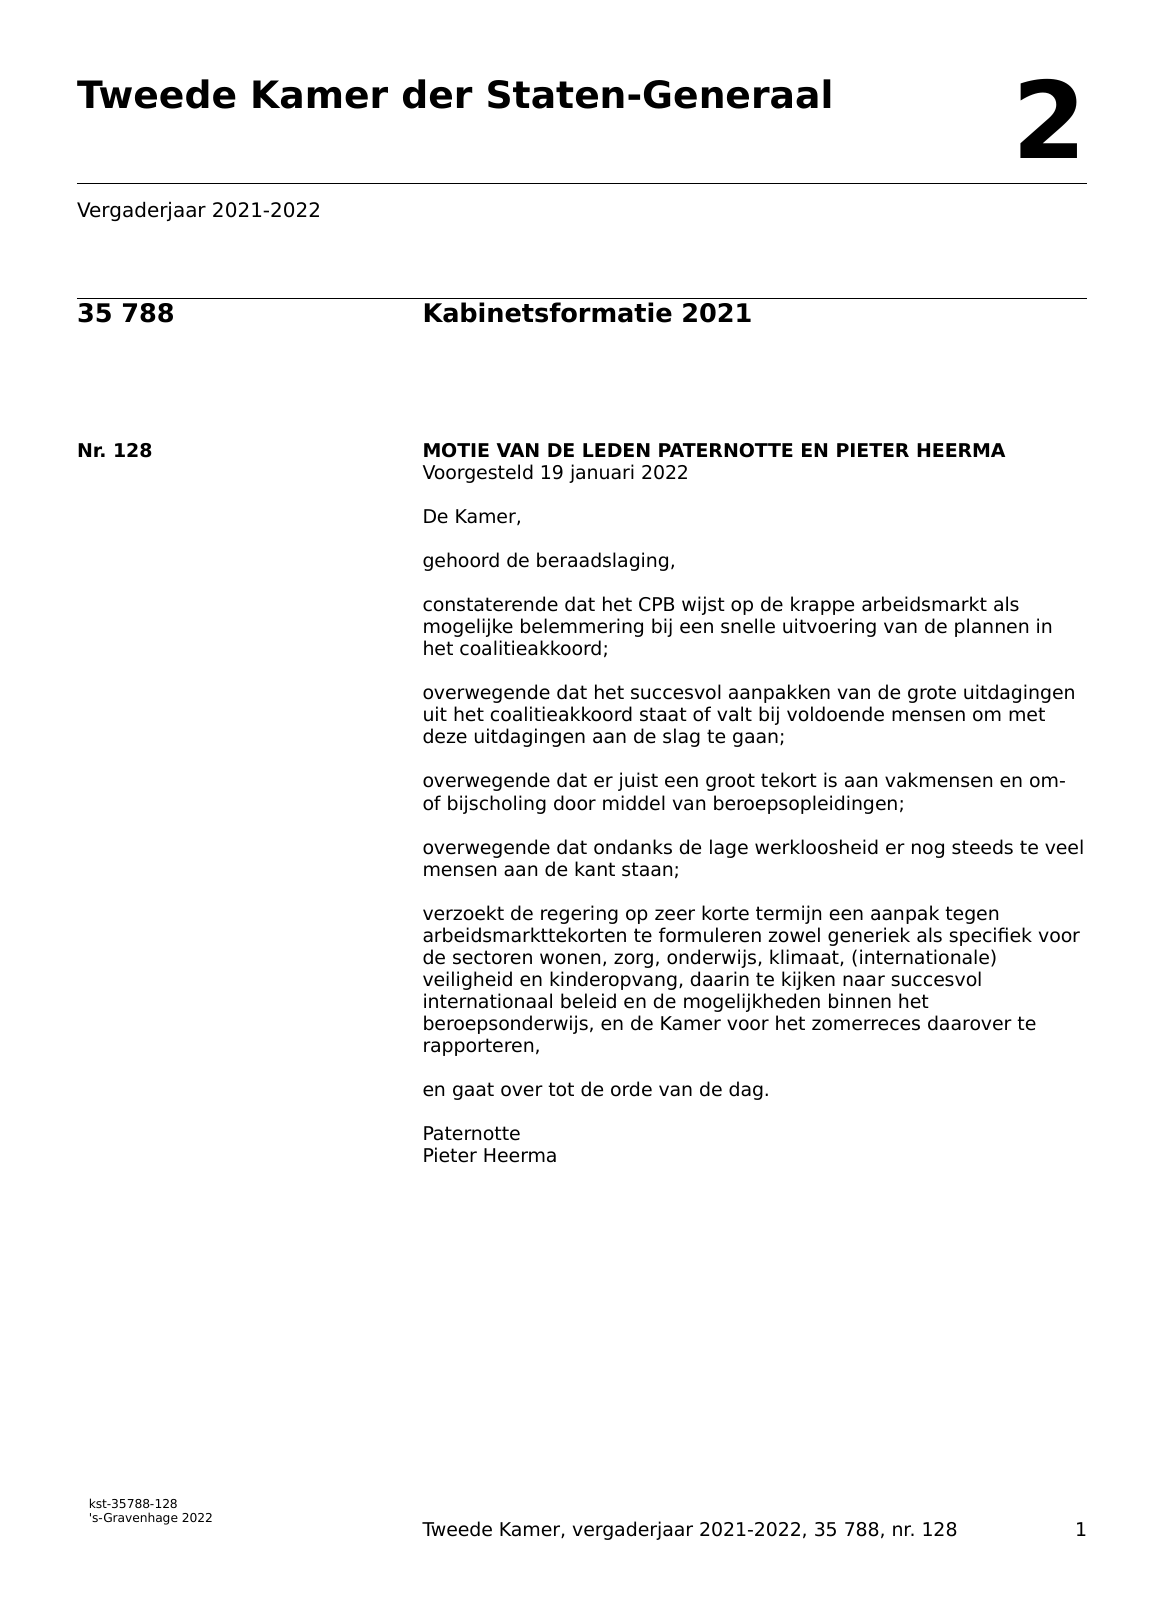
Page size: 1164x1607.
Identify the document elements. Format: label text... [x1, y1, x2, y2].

text constaterende dat het CPB wijst op de krappe arbeidsmarkt als mogelijke belemmering bij een snelle uitvoering van de plannen in het coalitieakkoord; [422, 594, 1087, 660]
text overwegende dat het succesvol aanpakken van de grote uitdagingen uit het coalitieakkoord staat of valt bij voldoende mensen om met deze uitdagingen aan de slag te gaan; [422, 682, 1087, 748]
text Paternotte [422, 1123, 1087, 1145]
table_header Tweede Kamer der Staten-Generaal [77, 59, 886, 183]
text De Kamer, [422, 506, 1087, 528]
text 's-Gravenhage 2022 [88, 1511, 323, 1525]
text overwegende dat er juist een groot tekort is aan vakmensen en om- of bijscholing door middel van beroepsopleidingen; [422, 770, 1087, 814]
text kst-35788-128 [88, 1497, 323, 1511]
text Pieter Heerma [422, 1145, 1087, 1167]
table_cell Vergaderjaar 2021-2022 [77, 184, 1087, 298]
subtitle 35 788 Kabinetsformatie 2021 [77, 299, 1087, 329]
subtitle Nr. 128 MOTIE VAN DE LEDEN PATERNOTTE EN PIETER HEERMA [77, 440, 1087, 462]
text en gaat over tot de orde van de dag. [422, 1079, 1087, 1101]
table_header 2 [886, 59, 1087, 183]
text gehoord de beraadslaging, [422, 550, 1087, 572]
text Voorgesteld 19 januari 2022 [422, 462, 1087, 484]
text verzoekt de regering op zeer korte termijn een aanpak tegen arbeidsmarkttekorten te formuleren zowel generiek als specifiek voor de sectoren wonen, zorg, onderwijs, klimaat, (internationale) veiligheid en kinderopvang, daarin te kijken naar succesvol internationaal beleid en de mogelijkheden binnen het beroepsonderwijs, en de Kamer voor het zomerreces daarover te rapporteren, [422, 903, 1087, 1057]
text overwegende dat ondanks de lage werkloosheid er nog steeds te veel mensen aan de kant staan; [422, 837, 1087, 881]
